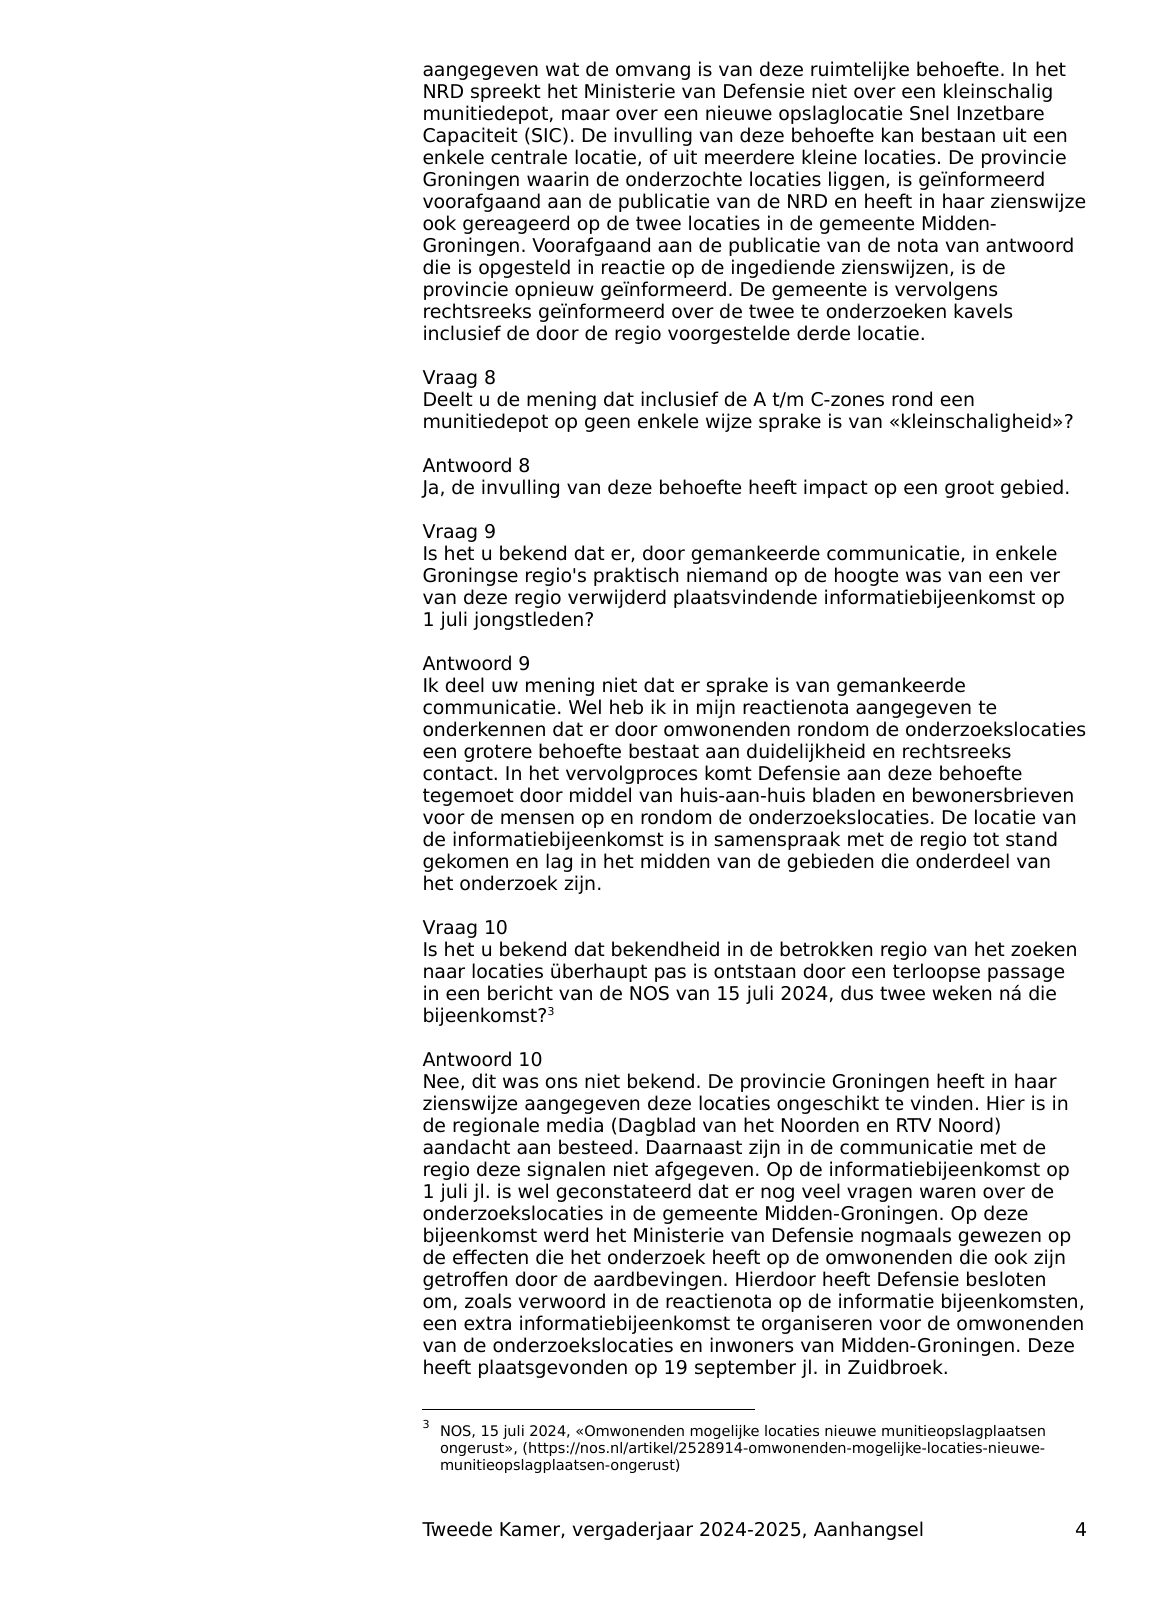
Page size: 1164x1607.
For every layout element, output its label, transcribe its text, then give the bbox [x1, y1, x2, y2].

text Vraag 8 [422, 367, 1087, 389]
text NOS, 15 juli 2024, «Omwonenden mogelijke locaties nieuwe munitieopslagplaatsen ongerust», (https://nos.nl/artikel/2528914-omwonenden-mogelijke-locaties-nieuwe-munitieopslagplaatsen-ongerust) [422, 1418, 1087, 1474]
text Antwoord 9 [422, 653, 1087, 675]
text Vraag 10 [422, 917, 1087, 939]
text Ik deel uw mening niet dat er sprake is van gemankeerde communicatie. Wel heb ik in mijn reactienota aangegeven te onderkennen dat er door omwonenden rondom de onderzoekslocaties een grotere behoefte bestaat aan duidelijkheid en rechtsreeks contact. In het vervolgproces komt Defensie aan deze behoefte tegemoet door middel van huis-aan-huis bladen en bewonersbrieven voor de mensen op en rondom de onderzoekslocaties. De locatie van de informatiebijeenkomst is in samenspraak met de regio tot stand gekomen en lag in het midden van de gebieden die onderdeel van het onderzoek zijn. [422, 675, 1087, 895]
text Antwoord 8 [422, 455, 1087, 477]
text aangegeven wat de omvang is van deze ruimtelijke behoefte. In het NRD spreekt het Ministerie van Defensie niet over een kleinschalig munitiedepot, maar over een nieuwe opslaglocatie Snel Inzetbare Capaciteit (SIC). De invulling van deze behoefte kan bestaan uit een enkele centrale locatie, of uit meerdere kleine locaties. De provincie Groningen waarin de onderzochte locaties liggen, is geïnformeerd voorafgaand aan de publicatie van de NRD en heeft in haar zienswijze ook gereageerd op de twee locaties in de gemeente Midden-Groningen. Voorafgaand aan de publicatie van de nota van antwoord die is opgesteld in reactie op de ingediende zienswijzen, is de provincie opnieuw geïnformeerd. De gemeente is vervolgens rechtsreeks geïnformeerd over de twee te onderzoeken kavels inclusief de door de regio voorgestelde derde locatie. [422, 59, 1087, 345]
text Ja, de invulling van deze behoefte heeft impact op een groot gebied. [422, 477, 1087, 499]
text Nee, dit was ons niet bekend. De provincie Groningen heeft in haar zienswijze aangegeven deze locaties ongeschikt te vinden. Hier is in de regionale media (Dagblad van het Noorden en RTV Noord) aandacht aan besteed. Daarnaast zijn in de communicatie met de regio deze signalen niet afgegeven. Op de informatiebijeenkomst op 1 juli jl. is wel geconstateerd dat er nog veel vragen waren over de onderzoekslocaties in de gemeente Midden-Groningen. Op deze bijeenkomst werd het Ministerie van Defensie nogmaals gewezen op de effecten die het onderzoek heeft op de omwonenden die ook zijn getroffen door de aardbevingen. Hierdoor heeft Defensie besloten om, zoals verwoord in de reactienota op de informatie bijeenkomsten, een extra informatiebijeenkomst te organiseren voor de omwonenden van de onderzoekslocaties en inwoners van Midden-Groningen. Deze heeft plaatsgevonden op 19 september jl. in Zuidbroek. [422, 1071, 1087, 1379]
text Is het u bekend dat er, door gemankeerde communicatie, in enkele Groningse regio's praktisch niemand op de hoogte was van een ver van deze regio verwijderd plaatsvindende informatiebijeenkomst op 1 juli jongstleden? [422, 543, 1087, 631]
text Vraag 9 [422, 521, 1087, 543]
text Is het u bekend dat bekendheid in de betrokken regio van het zoeken naar locaties überhaupt pas is ontstaan door een terloopse passage in een bericht van de NOS van 15 juli 2024, dus twee weken ná die bijeenkomst? [422, 939, 1087, 1027]
text Antwoord 10 [422, 1049, 1087, 1071]
text Deelt u de mening dat inclusief de A t/m C-zones rond een munitiedepot op geen enkele wijze sprake is van «kleinschaligheid»? [422, 389, 1087, 433]
